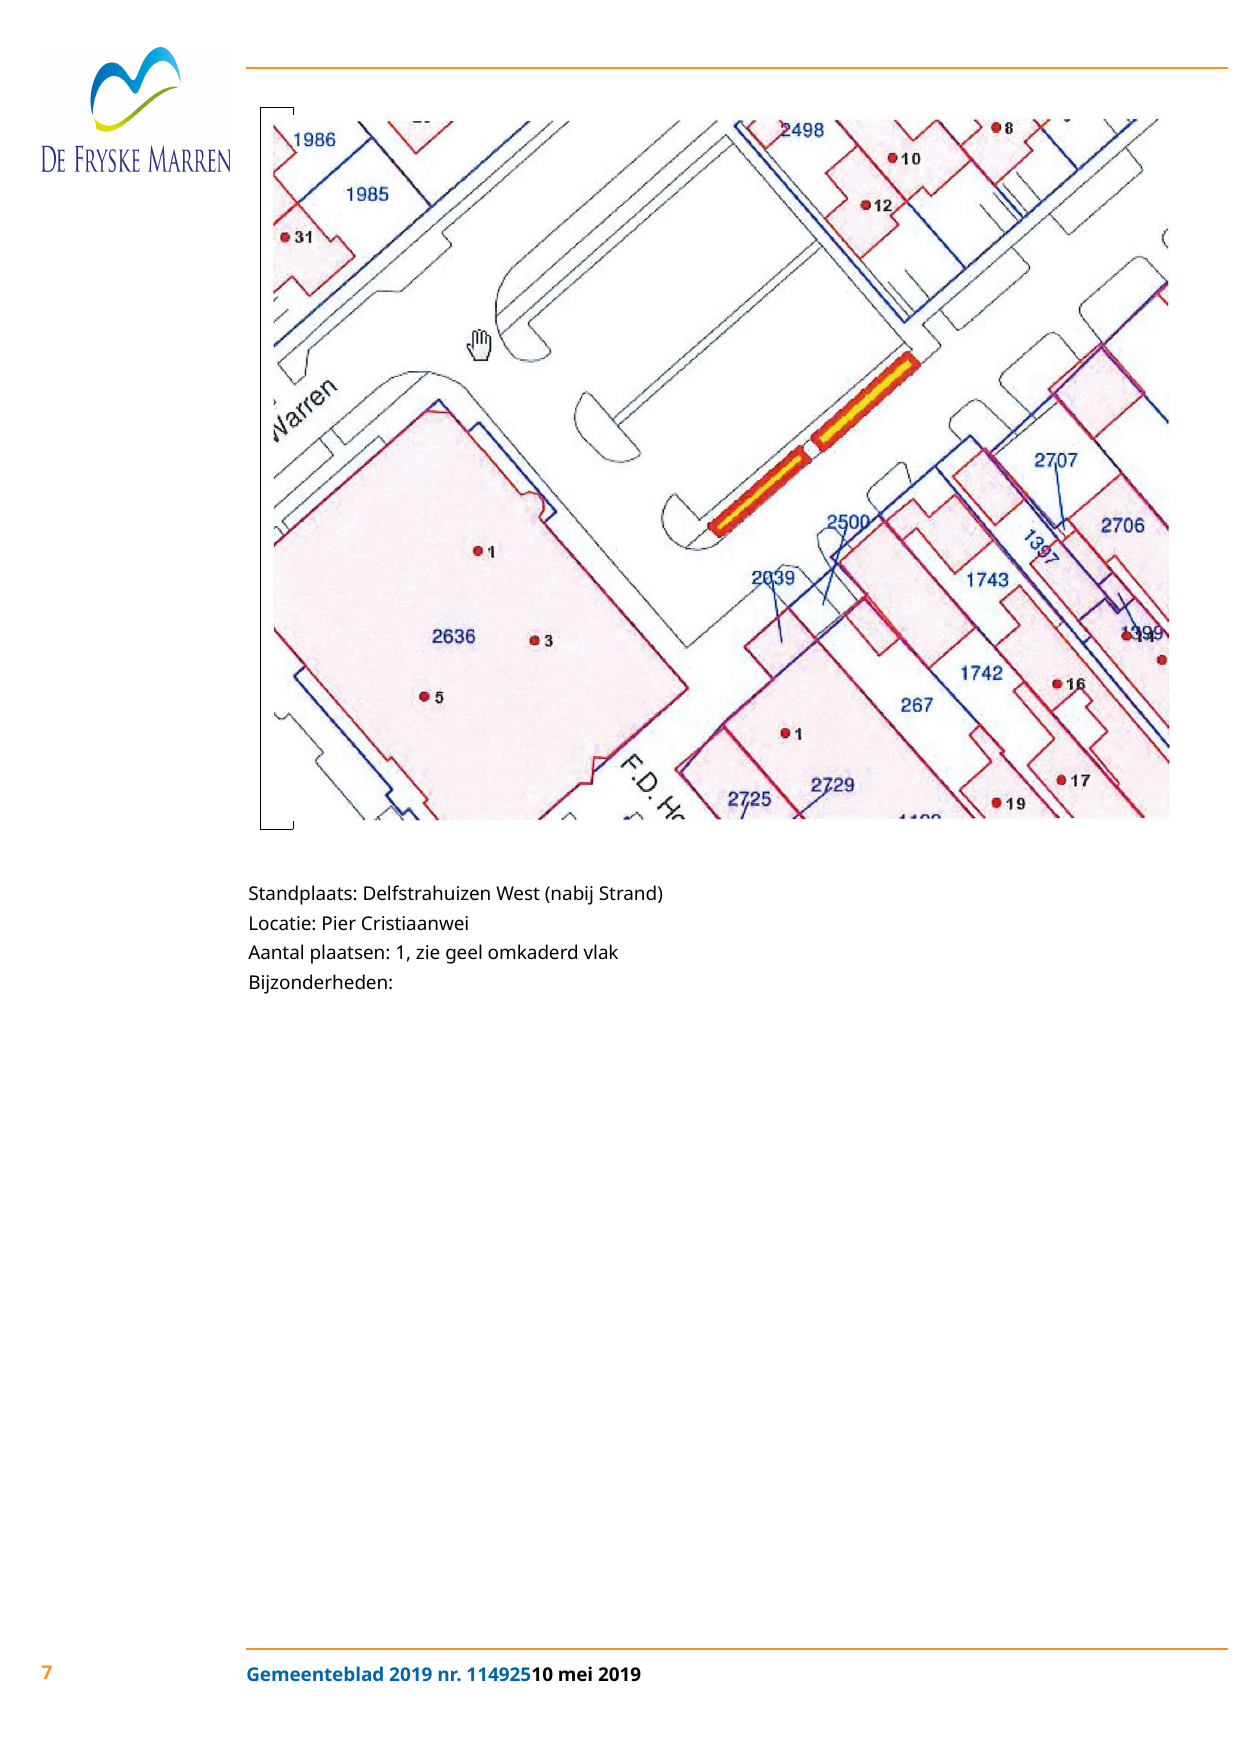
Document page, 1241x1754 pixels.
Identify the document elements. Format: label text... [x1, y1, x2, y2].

picture [268, 115, 1173, 821]
text Standplaats: Delfstrahuizen West (nabij Strand) [248, 880, 1152, 906]
text Bijzonderheden: [248, 969, 1152, 995]
text Aantal plaatsen: 1, zie geel omkaderd vlak [248, 939, 1152, 965]
text Locatie: Pier Cristiaanwei [248, 910, 1152, 936]
picture [41, 47, 231, 172]
